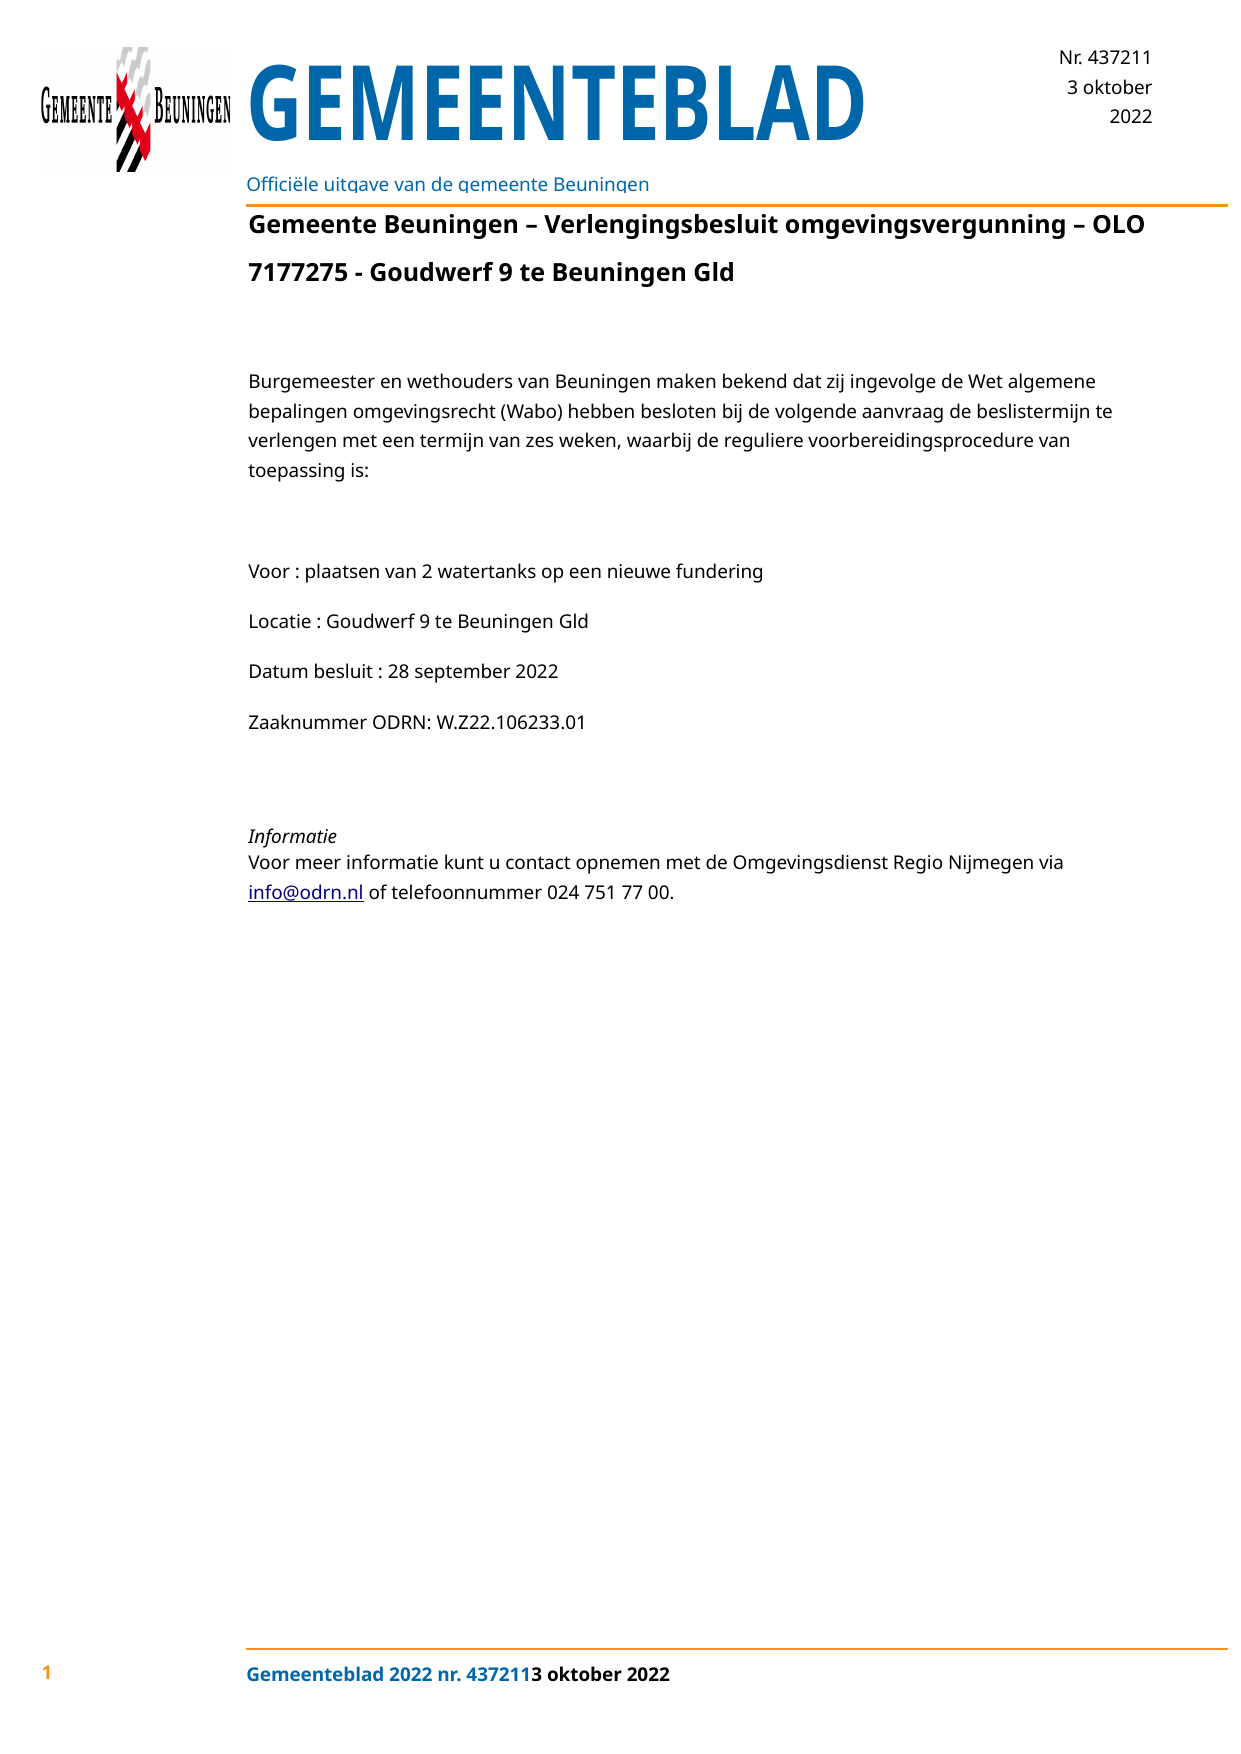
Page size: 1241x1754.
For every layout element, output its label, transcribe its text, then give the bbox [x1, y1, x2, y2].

text Gemeente Beuningen – Verlengingsbesluit omgevingsvergunning – OLO 7177275 - Goudwerf 9 te Beuningen Gld [248, 207, 1152, 288]
text Zaaknummer ODRN: W.Z22.106233.01 [248, 709, 1152, 735]
text Voor : plaatsen van 2 watertanks op een nieuwe fundering [248, 558, 1152, 584]
picture [41, 47, 231, 172]
text Voor meer informatie kunt u contact opnemen met de Omgevingsdienst Regio Nijmegen via info@odrn.nl of telefoonnummer 024 751 77 00. [248, 849, 1152, 904]
text Informatie [248, 823, 1152, 849]
text Burgemeester en wethouders van Beuningen maken bekend dat zij ingevolge de Wet algemene bepalingen omgevingsrecht (Wabo) hebben besloten bij de volgende aanvraag de beslistermijn te verlengen met een termijn van zes weken, waarbij de reguliere voorbereidingsprocedure van toepassing is: [248, 368, 1152, 483]
text Locatie : Goudwerf 9 te Beuningen Gld [248, 608, 1152, 634]
text Datum besluit : 28 september 2022 [248, 659, 1152, 684]
